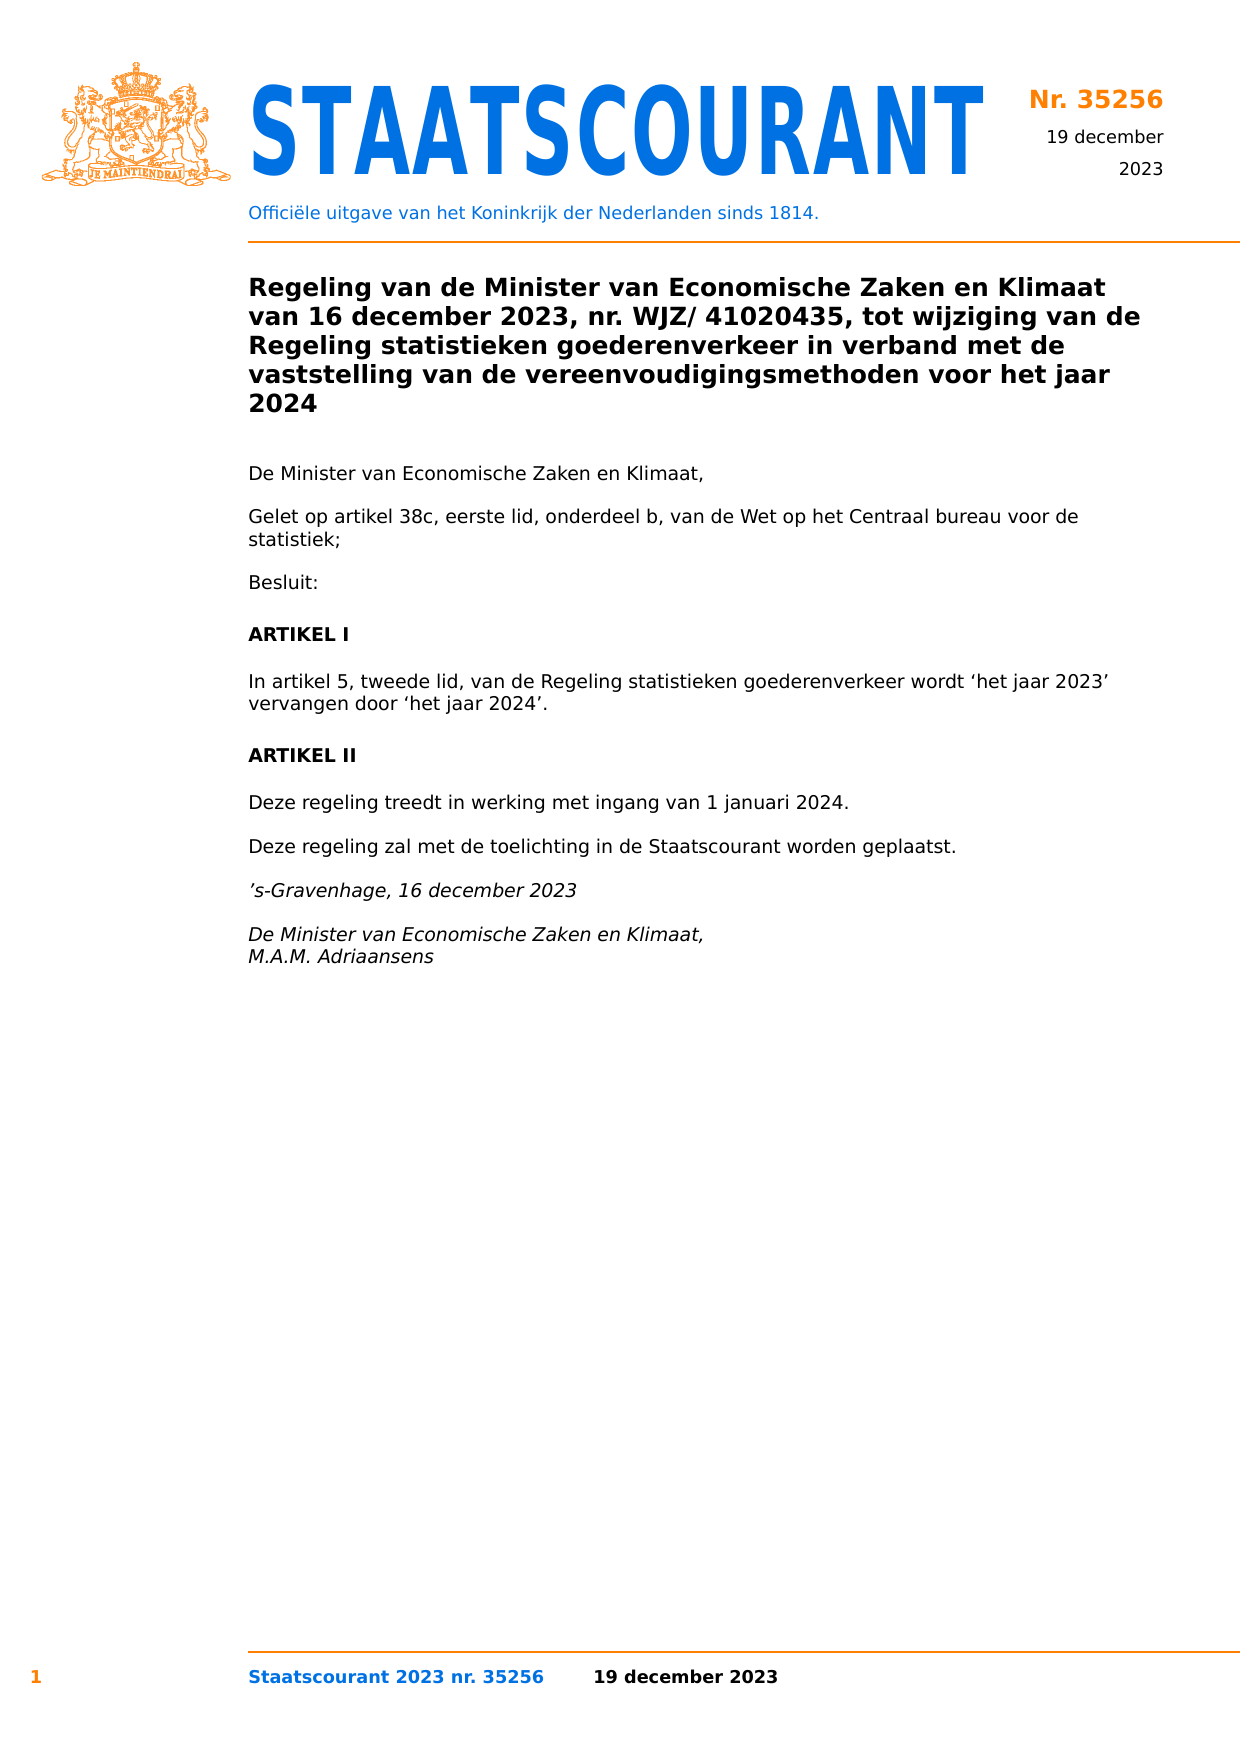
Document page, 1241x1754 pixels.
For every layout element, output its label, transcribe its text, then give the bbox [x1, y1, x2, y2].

picture [41, 62, 231, 186]
subtitle ARTIKEL II [248, 745, 1163, 767]
table_cell 2023 [998, 153, 1240, 203]
text ’s-Gravenhage, 16 december 2023 [248, 880, 1163, 902]
text Besluit: [248, 572, 1163, 594]
text In artikel 5, tweede lid, van de Regeling statistieken goederenverkeer wordt ‘het jaar 2023’ vervangen door ‘het jaar 2024’. [248, 671, 1163, 715]
table_header [25, 62, 248, 241]
text Deze regeling treedt in werking met ingang van 1 januari 2024. [248, 792, 1163, 814]
text Deze regeling zal met de toelichting in de Staatscourant worden geplaatst. [248, 836, 1163, 858]
text Gelet op artikel 38c, eerste lid, onderdeel b, van de Wet op het Centraal bureau voor de statistiek; [248, 506, 1163, 550]
table_header STAATSCOURANT [248, 62, 998, 203]
table_cell 19 december [998, 121, 1240, 153]
subtitle Regeling van de Minister van Economische Zaken en Klimaat van 16 december 2023, nr. WJZ/ 41020435, tot wijziging van de Regeling statistieken goederenverkeer in verband met de vaststelling van de vereenvoudigingsmethoden voor het jaar 2024 [248, 273, 1163, 419]
text De Minister van Economische Zaken en Klimaat, [248, 463, 1163, 484]
subtitle ARTIKEL I [248, 624, 1163, 646]
table_cell Officiële uitgave van het Koninkrijk der Nederlanden sinds 1814. [248, 203, 1240, 241]
table_header Nr. 35256 [998, 62, 1240, 121]
text De Minister van Economische Zaken en Klimaat, M.A.M. Adriaansens [248, 924, 1163, 968]
